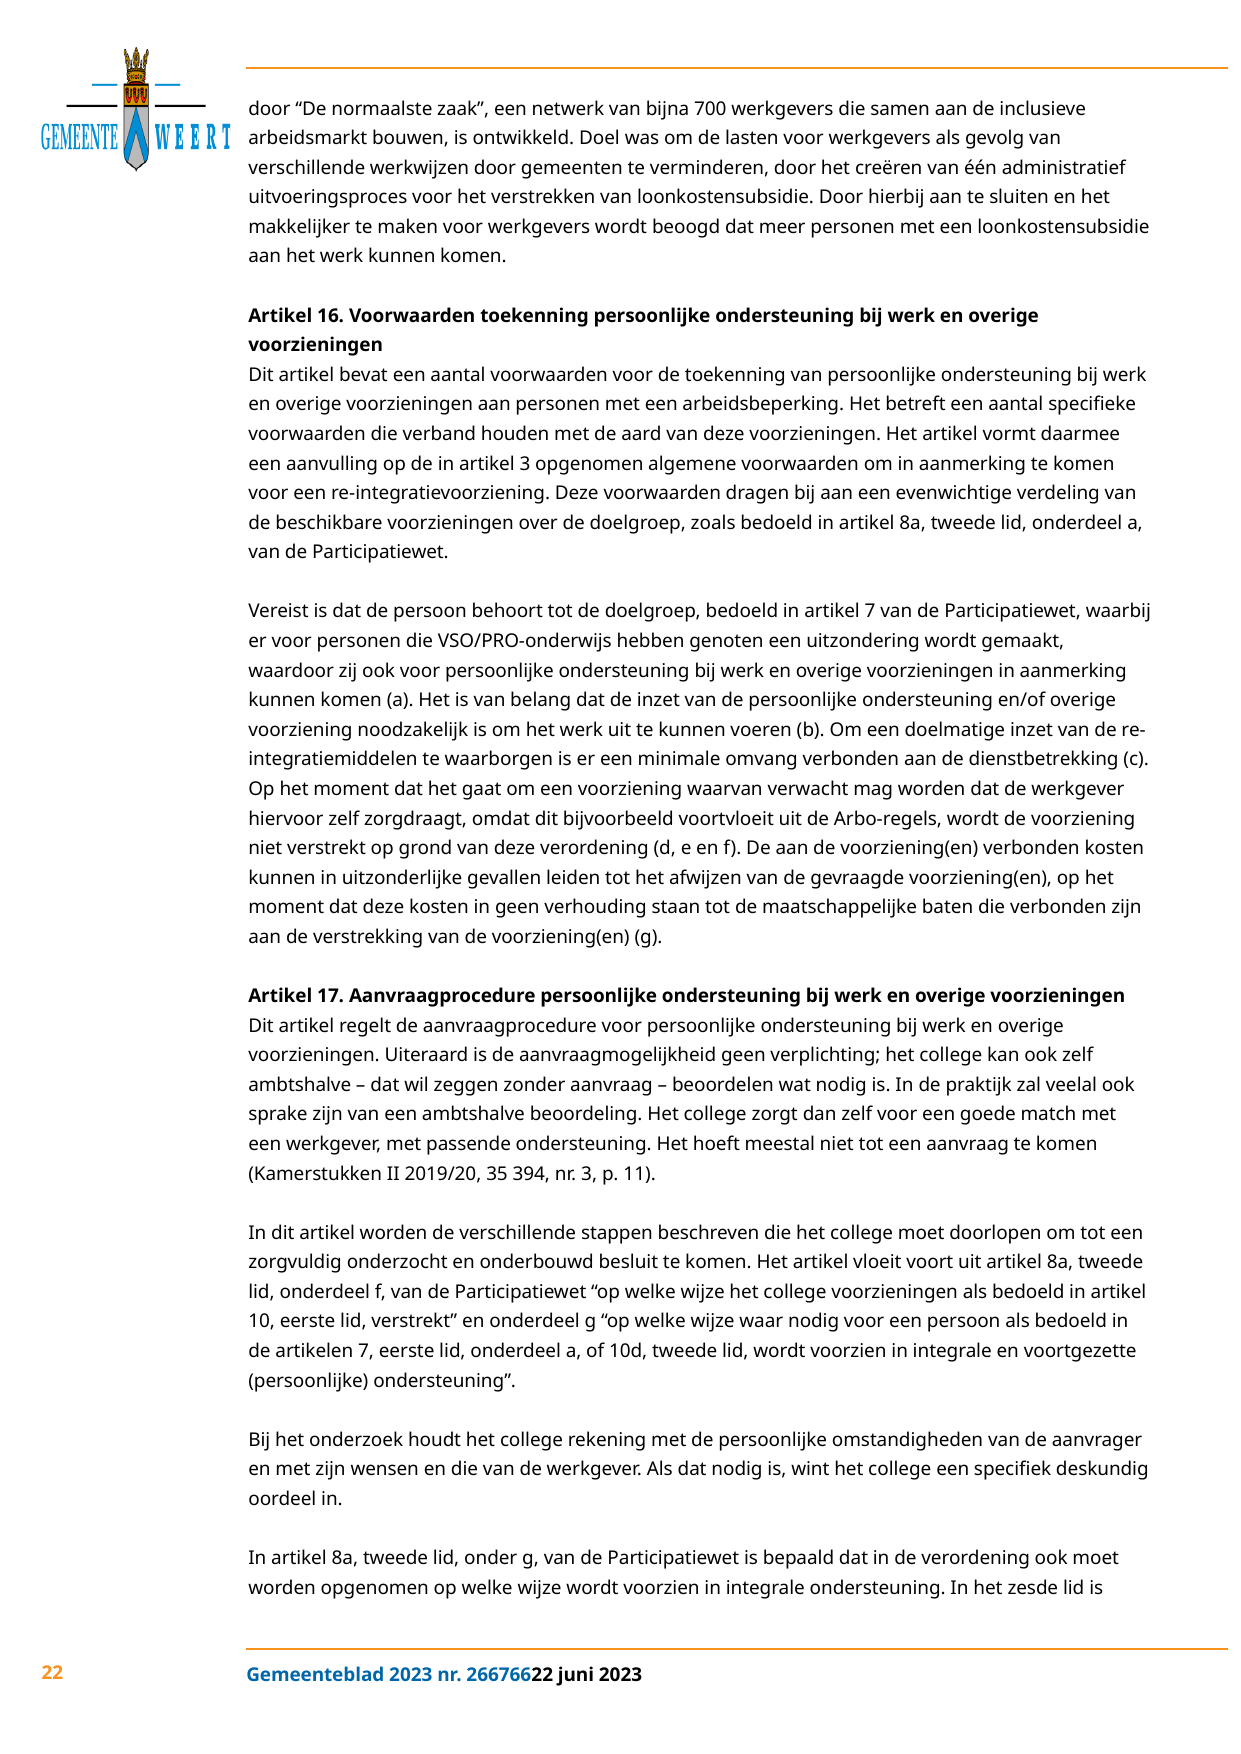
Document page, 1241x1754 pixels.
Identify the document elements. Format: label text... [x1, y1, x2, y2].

picture [41, 47, 231, 172]
text Vereist is dat de persoon behoort tot de doelgroep, bedoeld in artikel 7 van de Participatiewet, waarbij er voor personen die VSO/PRO-onderwijs hebben genoten een uitzondering wordt gemaakt, waardoor zij ook voor persoonlijke ondersteuning bij werk en overige voorzieningen in aanmerking kunnen komen (a). Het is van belang dat de inzet van de persoonlijke ondersteuning en/of overige voorziening noodzakelijk is om het werk uit te kunnen voeren (b). Om een doelmatige inzet van de re-integratiemiddelen te waarborgen is er een minimale omvang verbonden aan de dienstbetrekking (c). Op het moment dat het gaat om een voorziening waarvan verwacht mag worden dat de werkgever hiervoor zelf zorgdraagt, omdat dit bijvoorbeeld voortvloeit uit de Arbo-regels, wordt de voorziening niet verstrekt op grond van deze verordening (d, e en f). De aan de voorziening(en) verbonden kosten kunnen in uitzonderlijke gevallen leiden tot het afwijzen van de gevraagde voorziening(en), op het moment dat deze kosten in geen verhouding staan tot de maatschappelijke baten die verbonden zijn aan de verstrekking van de voorziening(en) (g). [248, 598, 1152, 949]
text In dit artikel worden de verschillende stappen beschreven die het college moet doorlopen om tot een zorgvuldig onderzocht en onderbouwd besluit te komen. Het artikel vloeit voort uit artikel 8a, tweede lid, onderdeel f, van de Participatiewet “op welke wijze het college voorzieningen als bedoeld in artikel 10, eerste lid, verstrekt” en onderdeel g “op welke wijze waar nodig voor een persoon als bedoeld in de artikelen 7, eerste lid, onderdeel a, of 10d, tweede lid, wordt voorzien in integrale en voortgezette (persoonlijke) ondersteuning”. [248, 1219, 1152, 1393]
text Dit artikel regelt de aanvraagprocedure voor persoonlijke ondersteuning bij werk en overige voorzieningen. Uiteraard is de aanvraagmogelijkheid geen verplichting; het college kan ook zelf ambtshalve – dat wil zeggen zonder aanvraag – beoordelen wat nodig is. In de praktijk zal veelal ook sprake zijn van een ambtshalve beoordeling. Het college zorgt dan zelf voor een goede match met een werkgever, met passende ondersteuning. Het hoeft meestal niet tot een aanvraag te komen (Kamerstukken II 2019/20, 35 394, nr. 3, p. 11). [248, 1012, 1152, 1186]
text Artikel 16. Voorwaarden toekenning persoonlijke ondersteuning bij werk en overige voorzieningen [248, 302, 1152, 357]
text Dit artikel bevat een aantal voorwaarden voor de toekenning van persoonlijke ondersteuning bij werk en overige voorzieningen aan personen met een arbeidsbeperking. Het betreft een aantal specifieke voorwaarden die verband houden met de aard van deze voorzieningen. Het artikel vormt daarmee een aanvulling op de in artikel 3 opgenomen algemene voorwaarden om in aanmerking te komen voor een re-integratievoorziening. Deze voorwaarden dragen bij aan een evenwichtige verdeling van de beschikbare voorzieningen over de doelgroep, zoals bedoeld in artikel 8a, tweede lid, onderdeel a, van de Participatiewet. [248, 361, 1152, 564]
text door “De normaalste zaak”, een netwerk van bijna 700 werkgevers die samen aan de inclusieve arbeidsmarkt bouwen, is ontwikkeld. Doel was om de lasten voor werkgevers als gevolg van verschillende werkwijzen door gemeenten te verminderen, door het creëren van één administratief uitvoeringsproces voor het verstrekken van loonkostensubsidie. Door hierbij aan te sluiten en het makkelijker te maken voor werkgevers wordt beoogd dat meer personen met een loonkostensubsidie aan het werk kunnen komen. [248, 95, 1152, 268]
text Bij het onderzoek houdt het college rekening met de persoonlijke omstandigheden van de aanvrager en met zijn wensen en die van de werkgever. Als dat nodig is, wint het college een specifiek deskundig oordeel in. [248, 1426, 1152, 1511]
text In artikel 8a, tweede lid, onder g, van de Participatiewet is bepaald dat in de verordening ook moet worden opgenomen op welke wijze wordt voorzien in integrale ondersteuning. In het zesde lid is [248, 1544, 1152, 1600]
text Artikel 17. Aanvraagprocedure persoonlijke ondersteuning bij werk en overige voorzieningen [248, 982, 1152, 1008]
